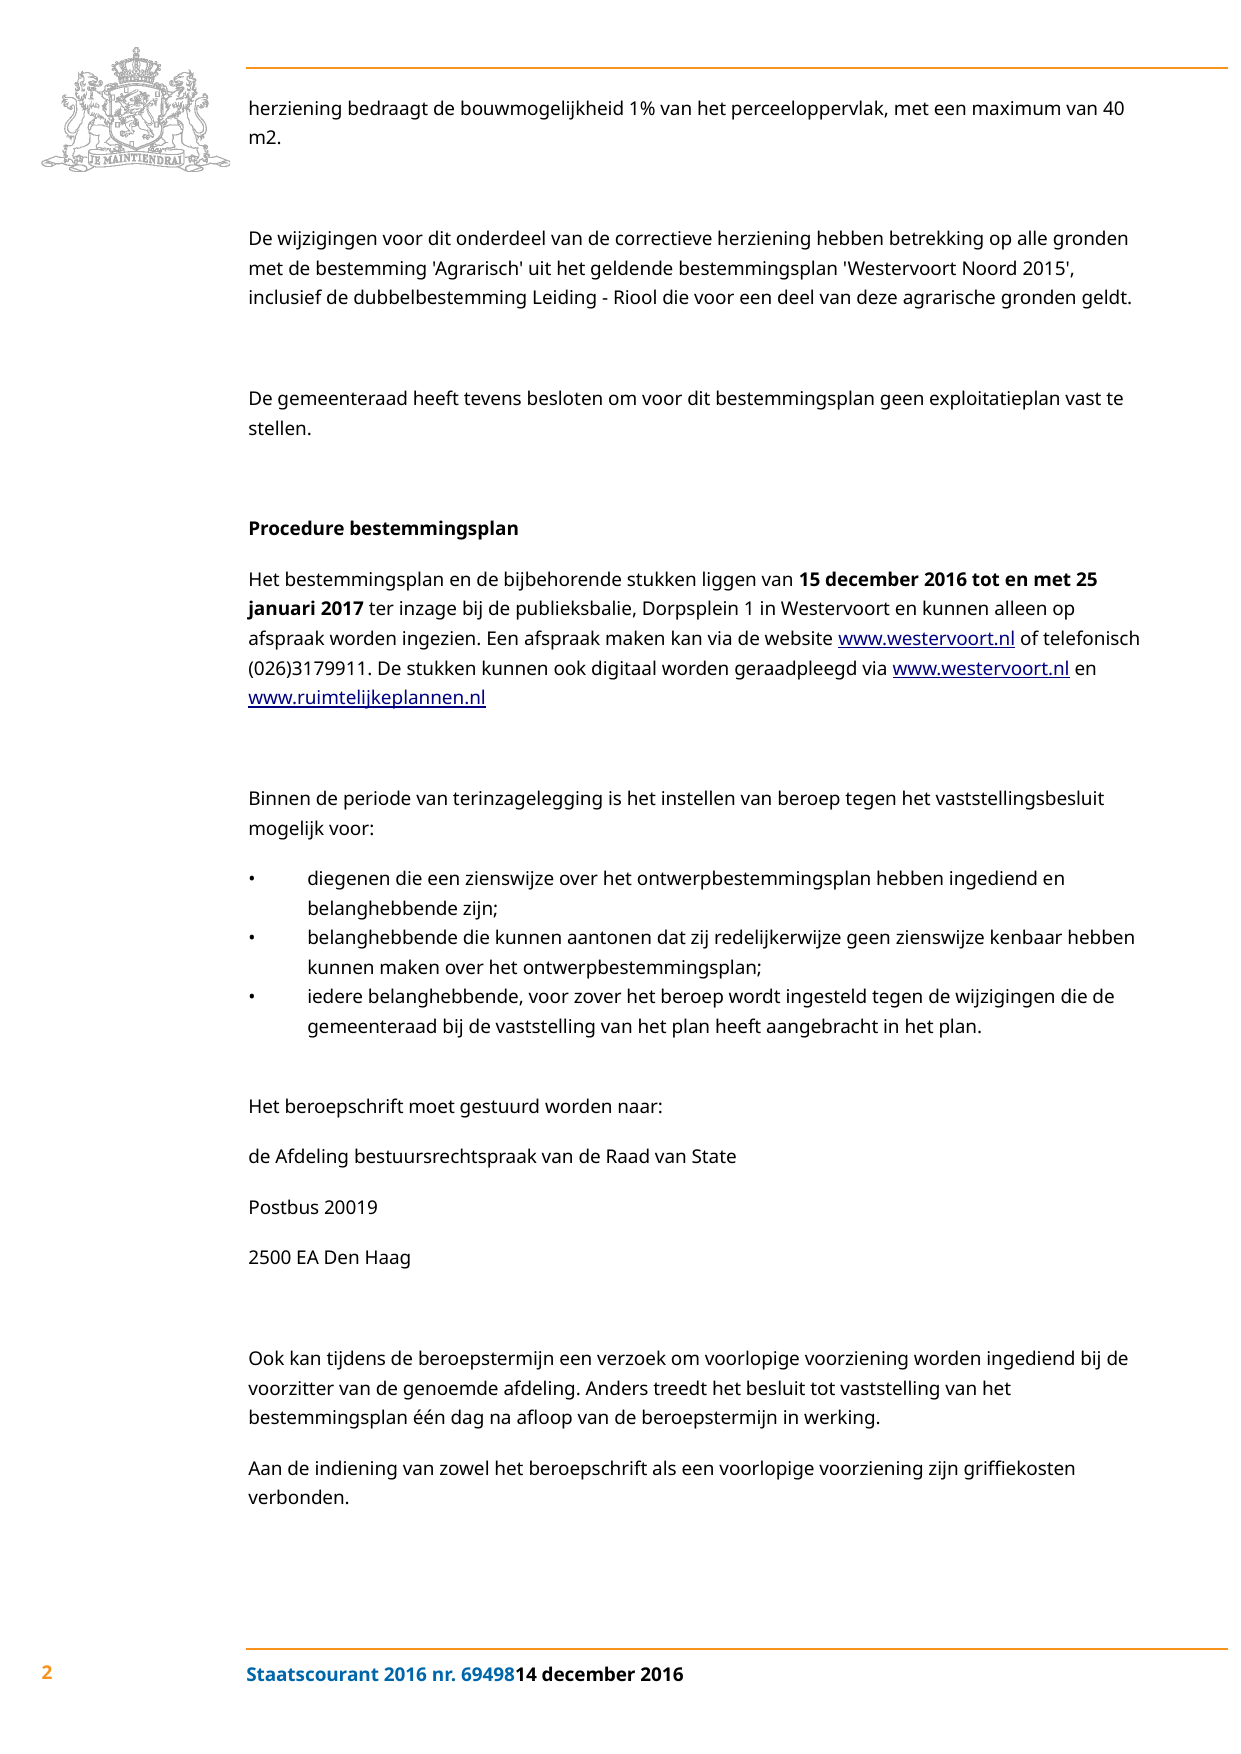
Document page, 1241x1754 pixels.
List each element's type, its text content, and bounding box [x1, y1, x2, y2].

text 2500 EA Den Haag [248, 1244, 1152, 1270]
text De wijzigingen voor dit onderdeel van de correctieve herziening hebben betrekking op alle gronden met de bestemming 'Agrarisch' uit het geldende bestemmingsplan 'Westervoort Noord 2015', inclusief de dubbelbestemming Leiding - Riool die voor een deel van deze agrarische gronden geldt. [248, 225, 1152, 310]
list iedere belanghebbende, voor zover het beroep wordt ingesteld tegen de wijzigingen die de gemeenteraad bij de vaststelling van het plan heeft aangebracht in het plan. [248, 983, 1152, 1039]
text de Afdeling bestuursrechtspraak van de Raad van State [248, 1143, 1152, 1169]
text Ook kan tijdens de beroepstermijn een verzoek om voorlopige voorziening worden ingediend bij de voorzitter van de genoemde afdeling. Anders treedt het besluit tot vaststelling van het bestemmingsplan één dag na afloop van de beroepstermijn in werking. [248, 1345, 1152, 1430]
list diegenen die een zienswijze over het ontwerpbestemmingsplan hebben ingediend en belanghebbende zijn; [248, 865, 1152, 921]
list belanghebbende die kunnen aantonen dat zij redelijkerwijze geen zienswijze kenbaar hebben kunnen maken over het ontwerpbestemmingsplan; [248, 924, 1152, 980]
text Postbus 20019 [248, 1194, 1152, 1220]
text Het bestemmingsplan en de bijbehorende stukken liggen van 15 december 2016 tot en met 25 januari 2017 ter inzage bij de publieksbalie, Dorpsplein 1 in Westervoort en kunnen alleen op afspraak worden ingezien. Een afspraak maken kan via de website www.westervoort.nl of telefonisch (026)3179911. De stukken kunnen ook digitaal worden geraadpleegd via www.westervoort.nl en www.ruimtelijkeplannen.nl [248, 566, 1152, 710]
picture [41, 47, 231, 172]
text De gemeenteraad heeft tevens besloten om voor dit bestemmingsplan geen exploitatieplan vast te stellen. [248, 385, 1152, 441]
text Procedure bestemmingsplan [248, 516, 1152, 541]
text Binnen de periode van terinzagelegging is het instellen van beroep tegen het vaststellingsbesluit mogelijk voor: [248, 785, 1152, 841]
text herziening bedraagt de bouwmogelijkheid 1% van het perceeloppervlak, met een maximum van 40 m2. [248, 95, 1152, 150]
text Aan de indiening van zowel het beroepschrift als een voorlopige voorziening zijn griffiekosten verbonden. [248, 1455, 1152, 1510]
text Het beroepschrift moet gestuurd worden naar: [248, 1093, 1152, 1119]
